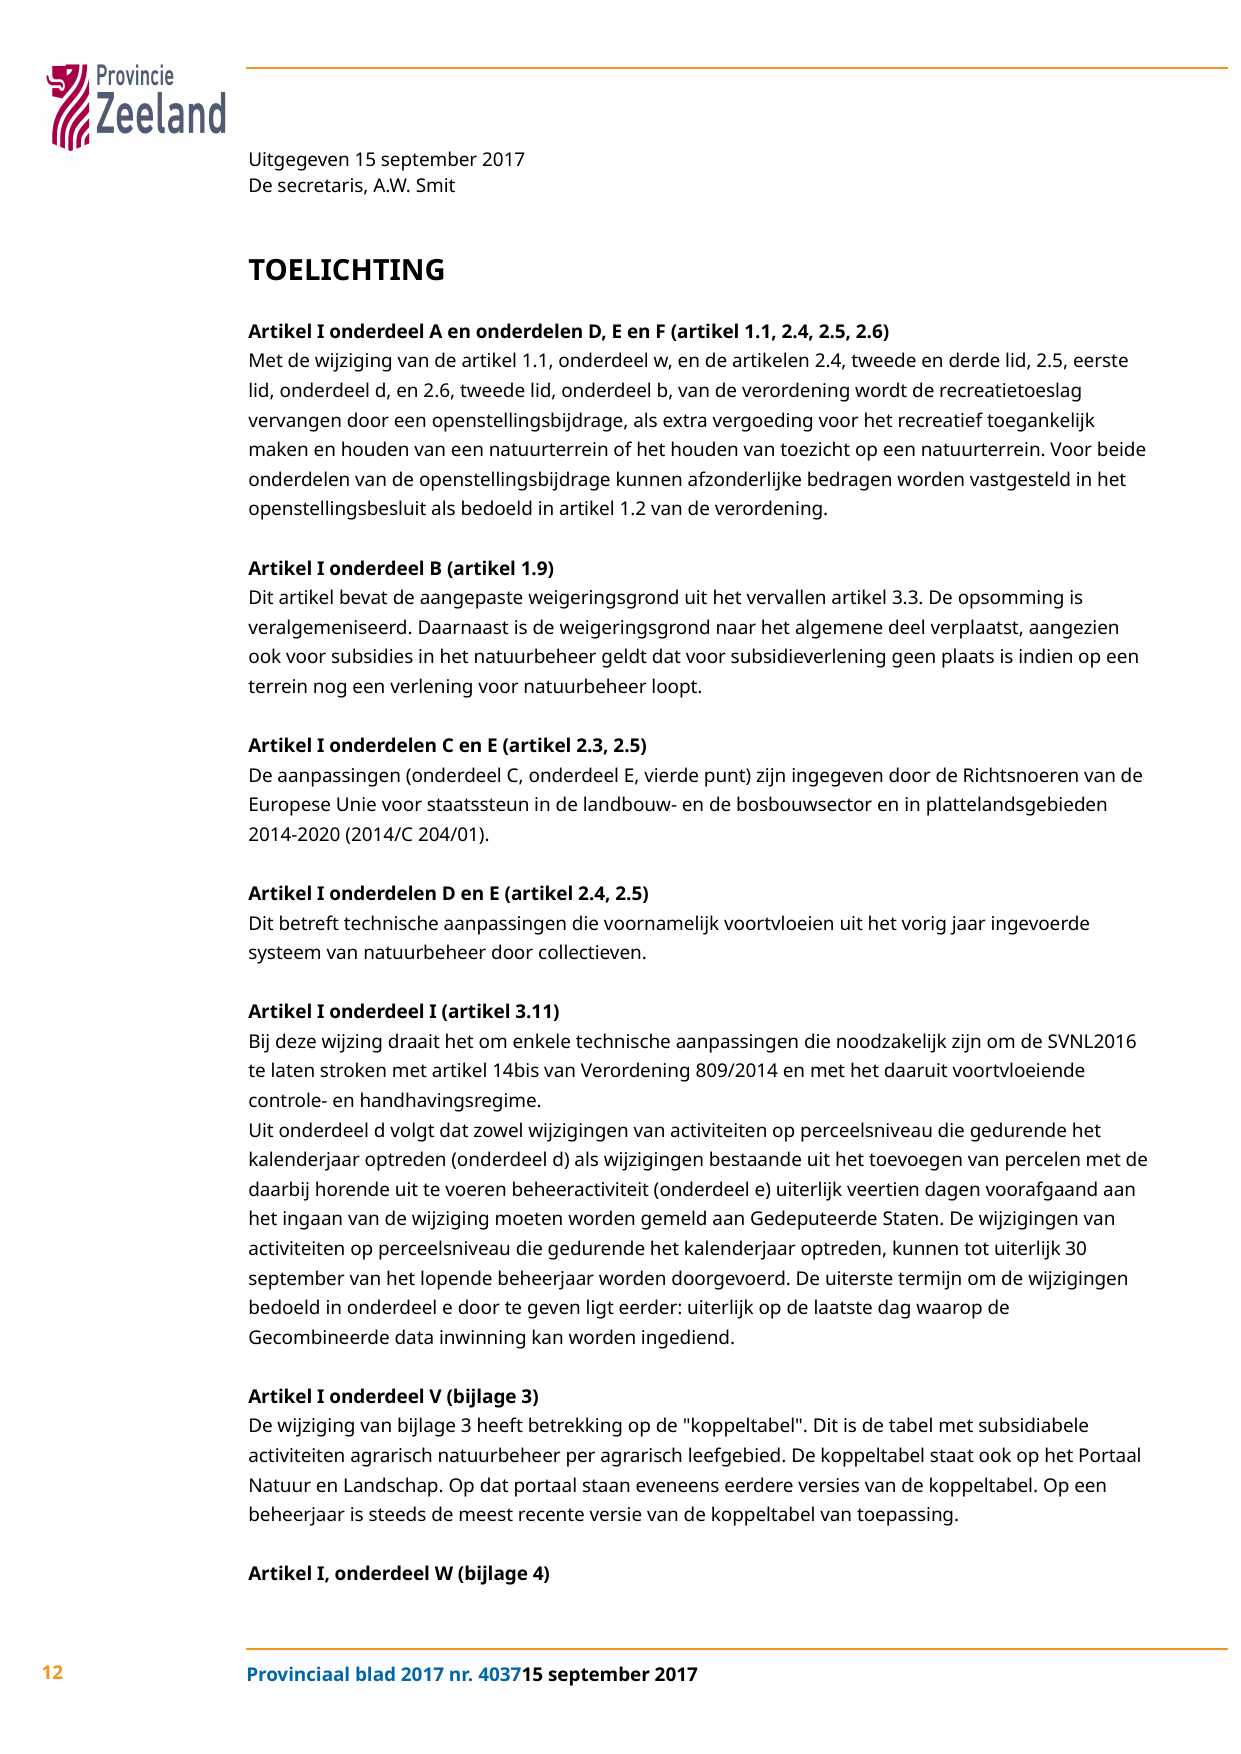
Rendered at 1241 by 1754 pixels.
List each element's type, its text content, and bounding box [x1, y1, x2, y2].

text TOELICHTING [248, 249, 1152, 289]
text Uitgegeven 15 september 2017 [248, 146, 1152, 172]
text Bij deze wijzing draait het om enkele technische aanpassingen die noodzakelijk zijn om de SVNL2016 te laten stroken met artikel 14bis van Verordening 809/2014 en met het daaruit voortvloeiende controle- en handhavingsregime. [248, 1028, 1152, 1113]
text Artikel I onderdelen C en E (artikel 2.3, 2.5) [248, 732, 1152, 758]
text Artikel I, onderdeel W (bijlage 4) [248, 1561, 1152, 1586]
text Dit betreft technische aanpassingen die voornamelijk voortvloeien uit het vorig jaar ingevoerde systeem van natuurbeheer door collectieven. [248, 910, 1152, 965]
text De wijziging van bijlage 3 heeft betrekking op de "koppeltabel". Dit is de tabel met subsidiabele activiteiten agrarisch natuurbeheer per agrarisch leefgebied. De koppeltabel staat ook op het Portaal Natuur en Landschap. Op dat portaal staan eveneens eerdere versies van de koppeltabel. Op een beheerjaar is steeds de meest recente versie van de koppeltabel van toepassing. [248, 1413, 1152, 1527]
text Uit onderdeel d volgt dat zowel wijzigingen van activiteiten op perceelsniveau die gedurende het kalenderjaar optreden (onderdeel d) als wijzigingen bestaande uit het toevoegen van percelen met de daarbij horende uit te voeren beheeractiviteit (onderdeel e) uiterlijk veertien dagen voorafgaand aan het ingaan van de wijziging moeten worden gemeld aan Gedeputeerde Staten. De wijzigingen van activiteiten op perceelsniveau die gedurende het kalenderjaar optreden, kunnen tot uiterlijk 30 september van het lopende beheerjaar worden doorgevoerd. De uiterste termijn om de wijzigingen bedoeld in onderdeel e door te geven ligt eerder: uiterlijk op de laatste dag waarop de Gecombineerde data inwinning kan worden ingediend. [248, 1117, 1152, 1349]
text De secretaris, A.W. Smit [248, 172, 1152, 198]
text Artikel I onderdeel I (artikel 3.11) [248, 998, 1152, 1024]
text De aanpassingen (onderdeel C, onderdeel E, vierde punt) zijn ingegeven door de Richtsnoeren van de Europese Unie voor staatssteun in de landbouw- en de bosbouwsector en in plattelandsgebieden 2014-2020 (2014/C 204/01). [248, 762, 1152, 847]
picture [41, 47, 231, 172]
text Met de wijziging van de artikel 1.1, onderdeel w, en de artikelen 2.4, tweede en derde lid, 2.5, eerste lid, onderdeel d, en 2.6, tweede lid, onderdeel b, van de verordening wordt de recreatietoeslag vervangen door een openstellingsbijdrage, als extra vergoeding voor het recreatief toegankelijk maken en houden van een natuurterrein of het houden van toezicht op een natuurterrein. Voor beide onderdelen van de openstellingsbijdrage kunnen afzonderlijke bedragen worden vastgesteld in het openstellingsbesluit als bedoeld in artikel 1.2 van de verordening. [248, 348, 1152, 521]
text Artikel I onderdeel V (bijlage 3) [248, 1383, 1152, 1409]
text Artikel I onderdeel B (artikel 1.9) [248, 555, 1152, 580]
text Dit artikel bevat de aangepaste weigeringsgrond uit het vervallen artikel 3.3. De opsomming is veralgemeniseerd. Daarnaast is de weigeringsgrond naar het algemene deel verplaatst, aangezien ook voor subsidies in het natuurbeheer geldt dat voor subsidieverlening geen plaats is indien op een terrein nog een verlening voor natuurbeheer loopt. [248, 584, 1152, 699]
text Artikel I onderdeel A en onderdelen D, E en F (artikel 1.1, 2.4, 2.5, 2.6) [248, 318, 1152, 344]
text Artikel I onderdelen D en E (artikel 2.4, 2.5) [248, 880, 1152, 906]
